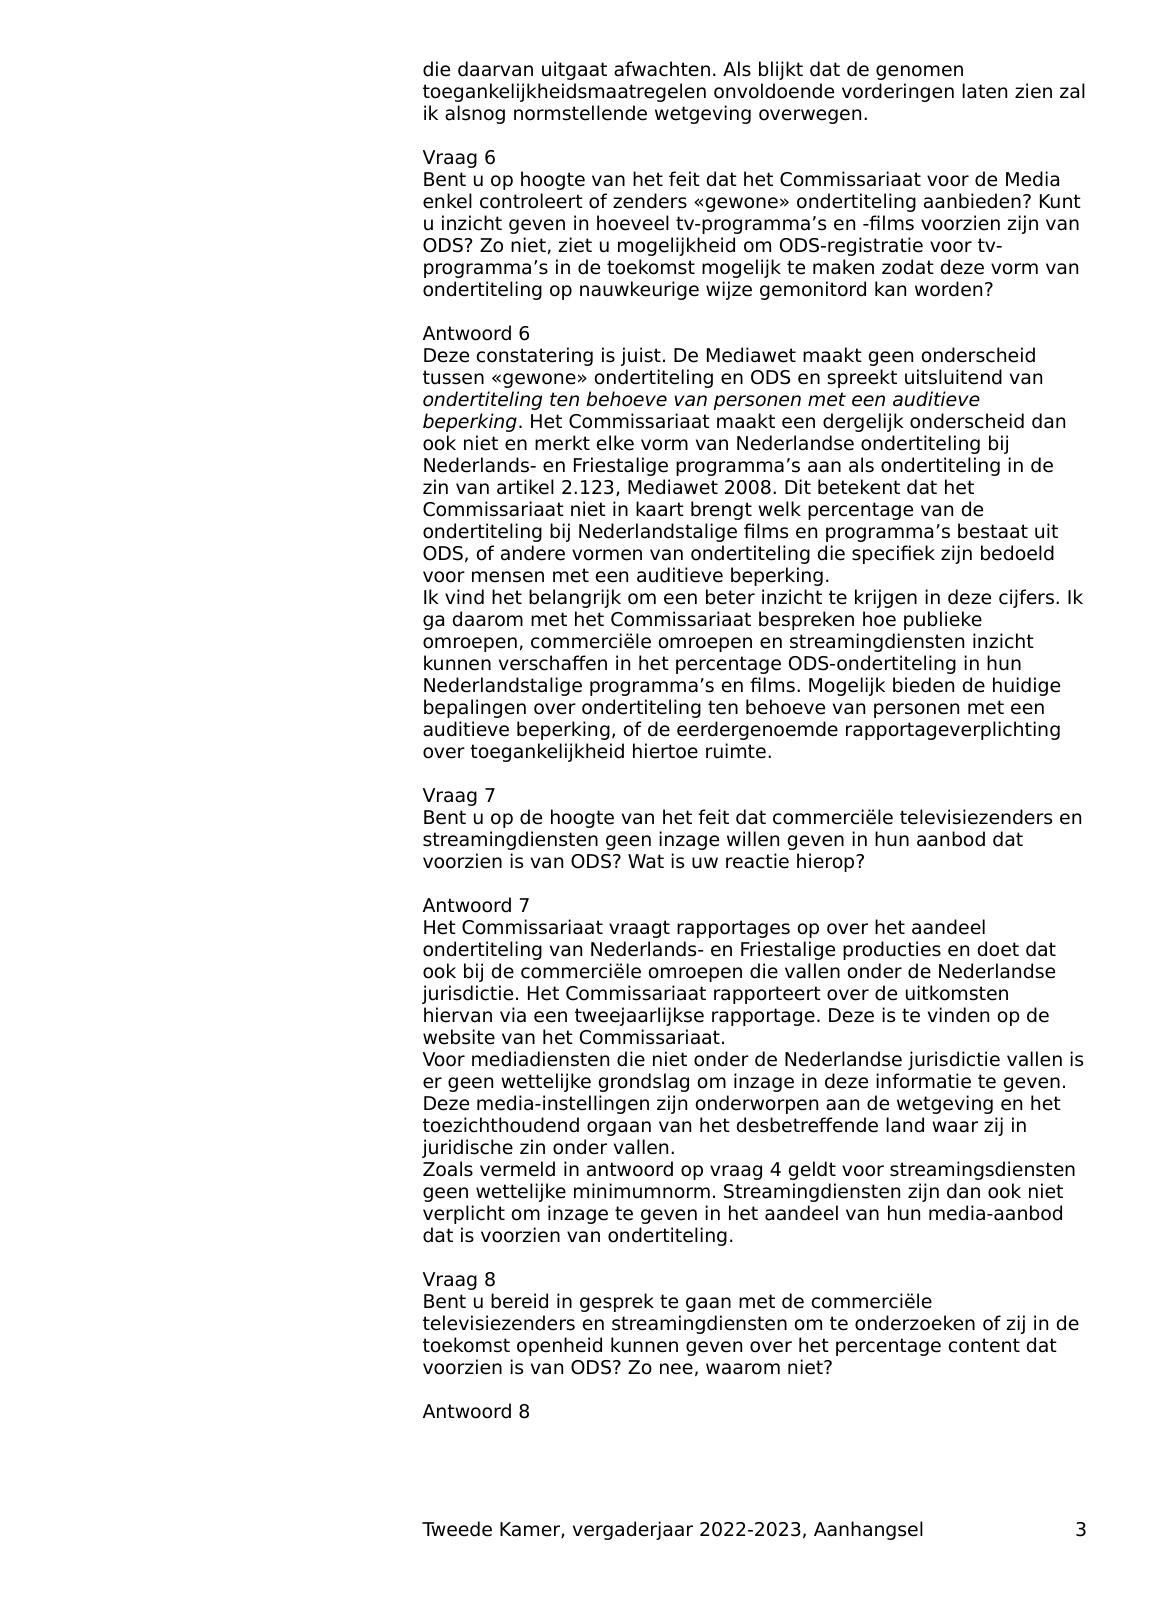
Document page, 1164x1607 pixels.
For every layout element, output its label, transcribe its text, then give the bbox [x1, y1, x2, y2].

text Antwoord 8 [422, 1401, 1087, 1423]
text Bent u op de hoogte van het feit dat commerciële televisiezenders en streamingdiensten geen inzage willen geven in hun aanbod dat voorzien is van ODS? Wat is uw reactie hierop? [422, 807, 1087, 873]
text Antwoord 7 [422, 895, 1087, 917]
text Vraag 6 [422, 147, 1087, 169]
text Vraag 8 [422, 1269, 1087, 1291]
text die daarvan uitgaat afwachten. Als blijkt dat de genomen toegankelijkheidsmaatregelen onvoldoende vorderingen laten zien zal ik alsnog normstellende wetgeving overwegen. [422, 59, 1087, 125]
text Zoals vermeld in antwoord op vraag 4 geldt voor streamingsdiensten geen wettelijke minimumnorm. Streamingdiensten zijn dan ook niet verplicht om inzage te geven in het aandeel van hun media-aanbod dat is voorzien van ondertiteling. [422, 1159, 1087, 1247]
text Bent u bereid in gesprek te gaan met de commerciële televisiezenders en streamingdiensten om te onderzoeken of zij in de toekomst openheid kunnen geven over het percentage content dat voorzien is van ODS? Zo nee, waarom niet? [422, 1291, 1087, 1379]
text Voor mediadiensten die niet onder de Nederlandse jurisdictie vallen is er geen wettelijke grondslag om inzage in deze informatie te geven. Deze media-instellingen zijn onderworpen aan de wetgeving en het toezichthoudend orgaan van het desbetreffende land waar zij in juridische zin onder vallen. [422, 1049, 1087, 1159]
text Bent u op hoogte van het feit dat het Commissariaat voor de Media enkel controleert of zenders «gewone» ondertiteling aanbieden? Kunt u inzicht geven in hoeveel tv-programma’s en -films voorzien zijn van ODS? Zo niet, ziet u mogelijkheid om ODS-registratie voor tv-programma’s in de toekomst mogelijk te maken zodat deze vorm van ondertiteling op nauwkeurige wijze gemonitord kan worden? [422, 169, 1087, 301]
text Antwoord 6 [422, 323, 1087, 345]
text Ik vind het belangrijk om een beter inzicht te krijgen in deze cijfers. Ik ga daarom met het Commissariaat bespreken hoe publieke omroepen, commerciële omroepen en streamingdiensten inzicht kunnen verschaffen in het percentage ODS-ondertiteling in hun Nederlandstalige programma’s en films. Mogelijk bieden de huidige bepalingen over ondertiteling ten behoeve van personen met een auditieve beperking, of de eerdergenoemde rapportageverplichting over toegankelijkheid hiertoe ruimte. [422, 587, 1087, 763]
text Deze constatering is juist. De Mediawet maakt geen onderscheid tussen «gewone» ondertiteling en ODS en spreekt uitsluitend van ondertiteling ten behoeve van personen met een auditieve beperking. Het Commissariaat maakt een dergelijk onderscheid dan ook niet en merkt elke vorm van Nederlandse ondertiteling bij Nederlands- en Friestalige programma’s aan als ondertiteling in de zin van artikel 2.123, Mediawet 2008. Dit betekent dat het Commissariaat niet in kaart brengt welk percentage van de ondertiteling bij Nederlandstalige films en programma’s bestaat uit ODS, of andere vormen van ondertiteling die specifiek zijn bedoeld voor mensen met een auditieve beperking. [422, 345, 1087, 587]
text Het Commissariaat vraagt rapportages op over het aandeel ondertiteling van Nederlands- en Friestalige producties en doet dat ook bij de commerciële omroepen die vallen onder de Nederlandse jurisdictie. Het Commissariaat rapporteert over de uitkomsten hiervan via een tweejaarlijkse rapportage. Deze is te vinden op de website van het Commissariaat. [422, 917, 1087, 1049]
text Vraag 7 [422, 785, 1087, 807]
